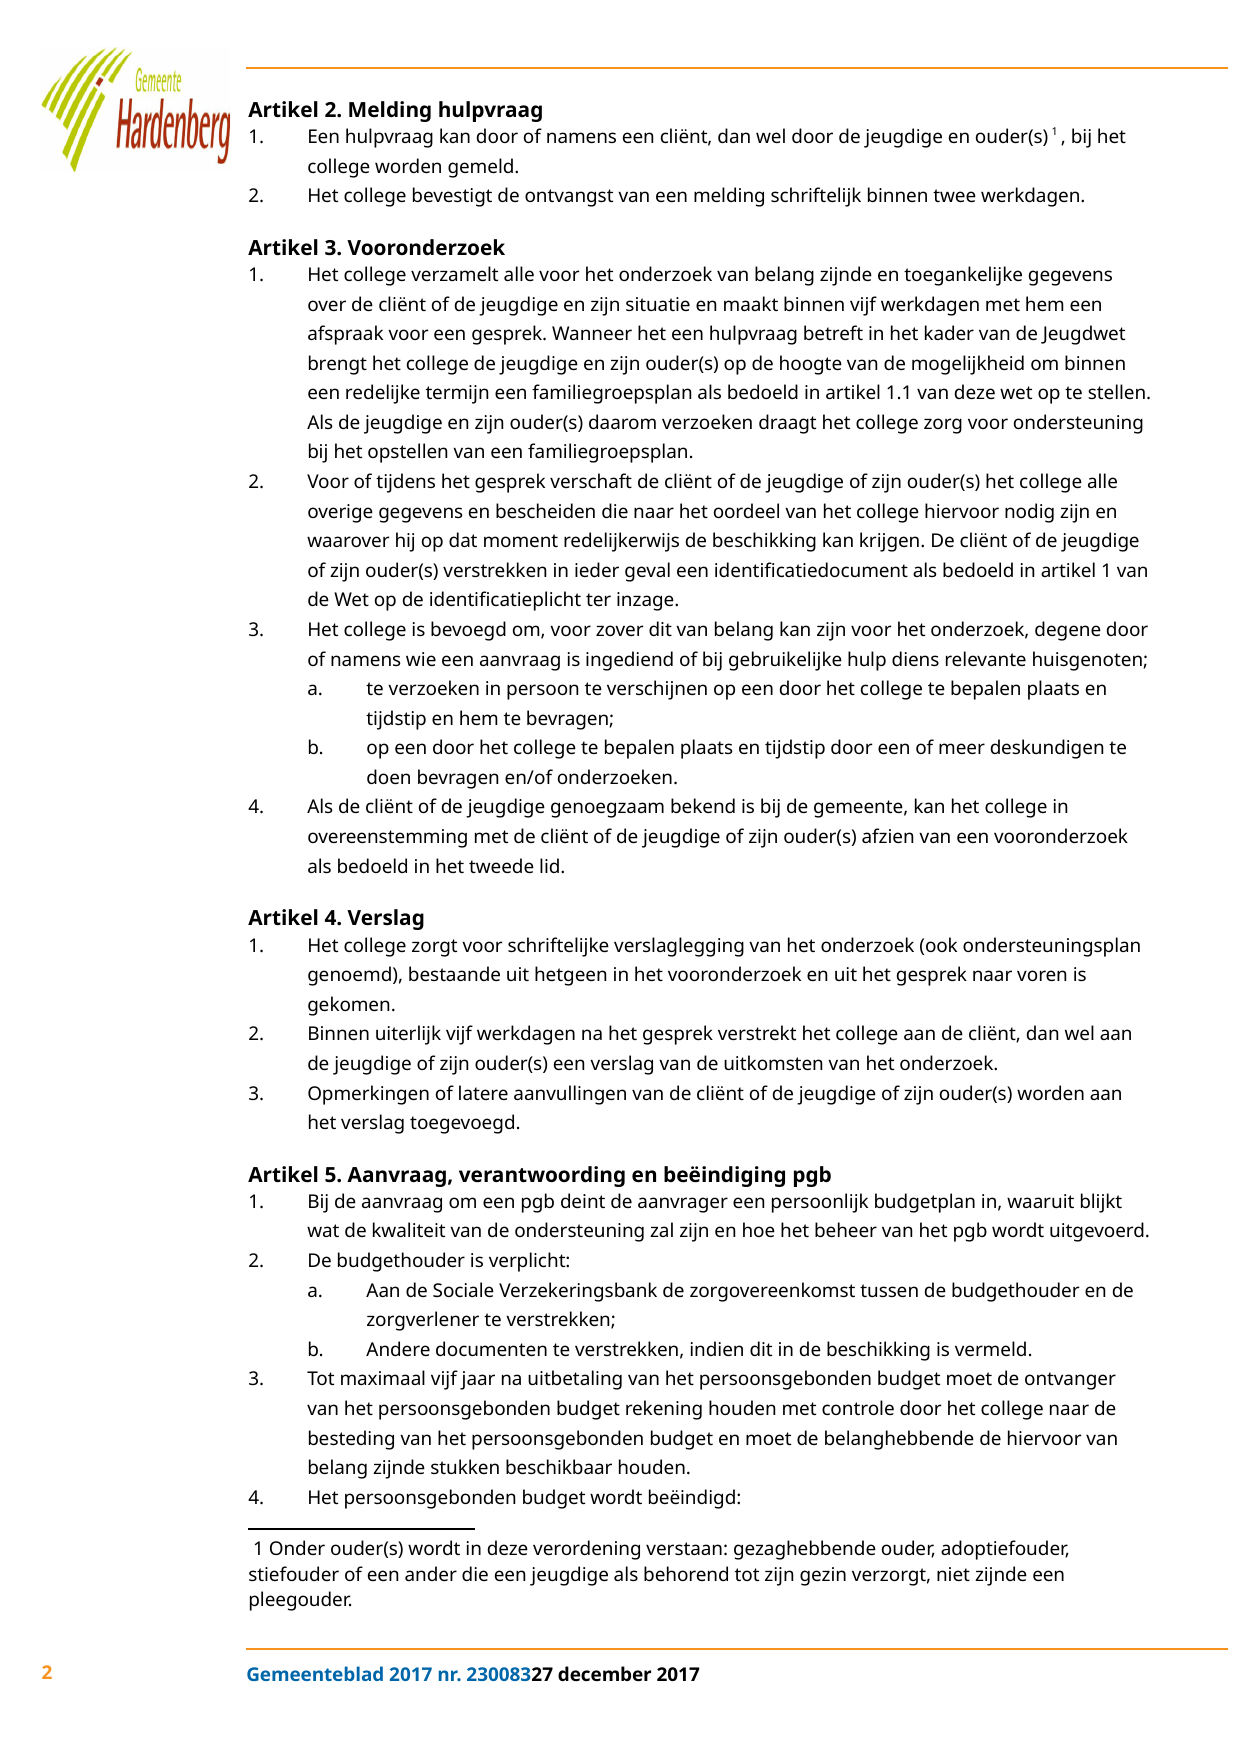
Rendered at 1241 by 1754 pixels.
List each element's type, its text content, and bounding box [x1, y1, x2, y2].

list Aan de Sociale Verzekeringsbank de zorgovereenkomst tussen de budgethouder en de zorgverlener te verstrekken; [307, 1277, 1152, 1332]
text Artikel 5. Aanvraag, verantwoording en beëindiging pgb [248, 1160, 1152, 1188]
list Bij de aanvraag om een pgb deint de aanvrager een persoonlijk budgetplan in, waaruit blijkt wat de kwaliteit van de ondersteuning zal zijn en hoe het beheer van het pgb wordt uitgevoerd. [248, 1188, 1152, 1243]
list Het college zorgt voor schriftelijke verslaglegging van het onderzoek (ook ondersteuningsplan genoemd), bestaande uit hetgeen in het vooronderzoek en uit het gesprek naar voren is gekomen. [248, 932, 1152, 1017]
list Onder ouder(s) wordt in deze verordening verstaan: gezaghebbende ouder, adoptiefouder, stiefouder of een ander die een jeugdige als behorend tot zijn gezin verzorgt, niet zijnde een pleegouder. [248, 1535, 1152, 1612]
list te verzoeken in persoon te verschijnen op een door het college te bepalen plaats en tijdstip en hem te bevragen; [307, 675, 1152, 731]
list Als de cliënt of de jeugdige genoegzaam bekend is bij de gemeente, kan het college in overeenstemming met de cliënt of de jeugdige of zijn ouder(s) afzien van een vooronderzoek als bedoeld in het tweede lid. [248, 794, 1152, 879]
picture [41, 47, 231, 172]
list De budgethouder is verplicht: [248, 1247, 1152, 1273]
list Binnen uiterlijk vijf werkdagen na het gesprek verstrekt het college aan de cliënt, dan wel aan de jeugdige of zijn ouder(s) een verslag van de uitkomsten van het onderzoek. [248, 1021, 1152, 1076]
list Opmerkingen of latere aanvullingen van de cliënt of de jeugdige of zijn ouder(s) worden aan het verslag toegevoegd. [248, 1080, 1152, 1135]
text Artikel 3. Vooronderzoek [248, 233, 1152, 261]
list op een door het college te bepalen plaats en tijdstip door een of meer deskundigen te doen bevragen en/of onderzoeken. [307, 734, 1152, 790]
list Het persoonsgebonden budget wordt beëindigd: [248, 1484, 1152, 1510]
list Tot maximaal vijf jaar na uitbetaling van het persoonsgebonden budget moet de ontvanger van het persoonsgebonden budget rekening houden met controle door het college naar de besteding van het persoonsgebonden budget en moet de belanghebbende de hiervoor van belang zijnde stukken beschikbaar houden. [248, 1366, 1152, 1480]
list Het college bevestigt de ontvangst van een melding schriftelijk binnen twee werkdagen. [248, 182, 1152, 208]
list Het college verzamelt alle voor het onderzoek van belang zijnde en toegankelijke gegevens over de cliënt of de jeugdige en zijn situatie en maakt binnen vijf werkdagen met hem een afspraak voor een gesprek. Wanneer het een hulpvraag betreft in het kader van de Jeugdwet brengt het college de jeugdige en zijn ouder(s) op de hoogte van de mogelijkheid om binnen een redelijke termijn een familiegroepsplan als bedoeld in artikel 1.1 van deze wet op te stellen. Als de jeugdige en zijn ouder(s) daarom verzoeken draagt het college zorg voor ondersteuning bij het opstellen van een familiegroepsplan. [248, 261, 1152, 464]
text Artikel 4. Verslag [248, 903, 1152, 932]
list Een hulpvraag kan door of namens een cliënt, dan wel door de jeugdige en ouder(s), bij het college worden gemeld. [248, 123, 1152, 178]
text Artikel 2. Melding hulpvraag [248, 95, 1152, 123]
list Het college is bevoegd om, voor zover dit van belang kan zijn voor het onderzoek, degene door of namens wie een aanvraag is ingediend of bij gebruikelijke hulp diens relevante huisgenoten; [248, 616, 1152, 672]
list Voor of tijdens het gesprek verschaft de cliënt of de jeugdige of zijn ouder(s) het college alle overige gegevens en bescheiden die naar het oordeel van het college hiervoor nodig zijn en waarover hij op dat moment redelijkerwijs de beschikking kan krijgen. De cliënt of de jeugdige of zijn ouder(s) verstrekken in ieder geval een identificatiedocument als bedoeld in artikel 1 van de Wet op de identificatieplicht ter inzage. [248, 468, 1152, 612]
list Andere documenten te verstrekken, indien dit in de beschikking is vermeld. [307, 1336, 1152, 1362]
